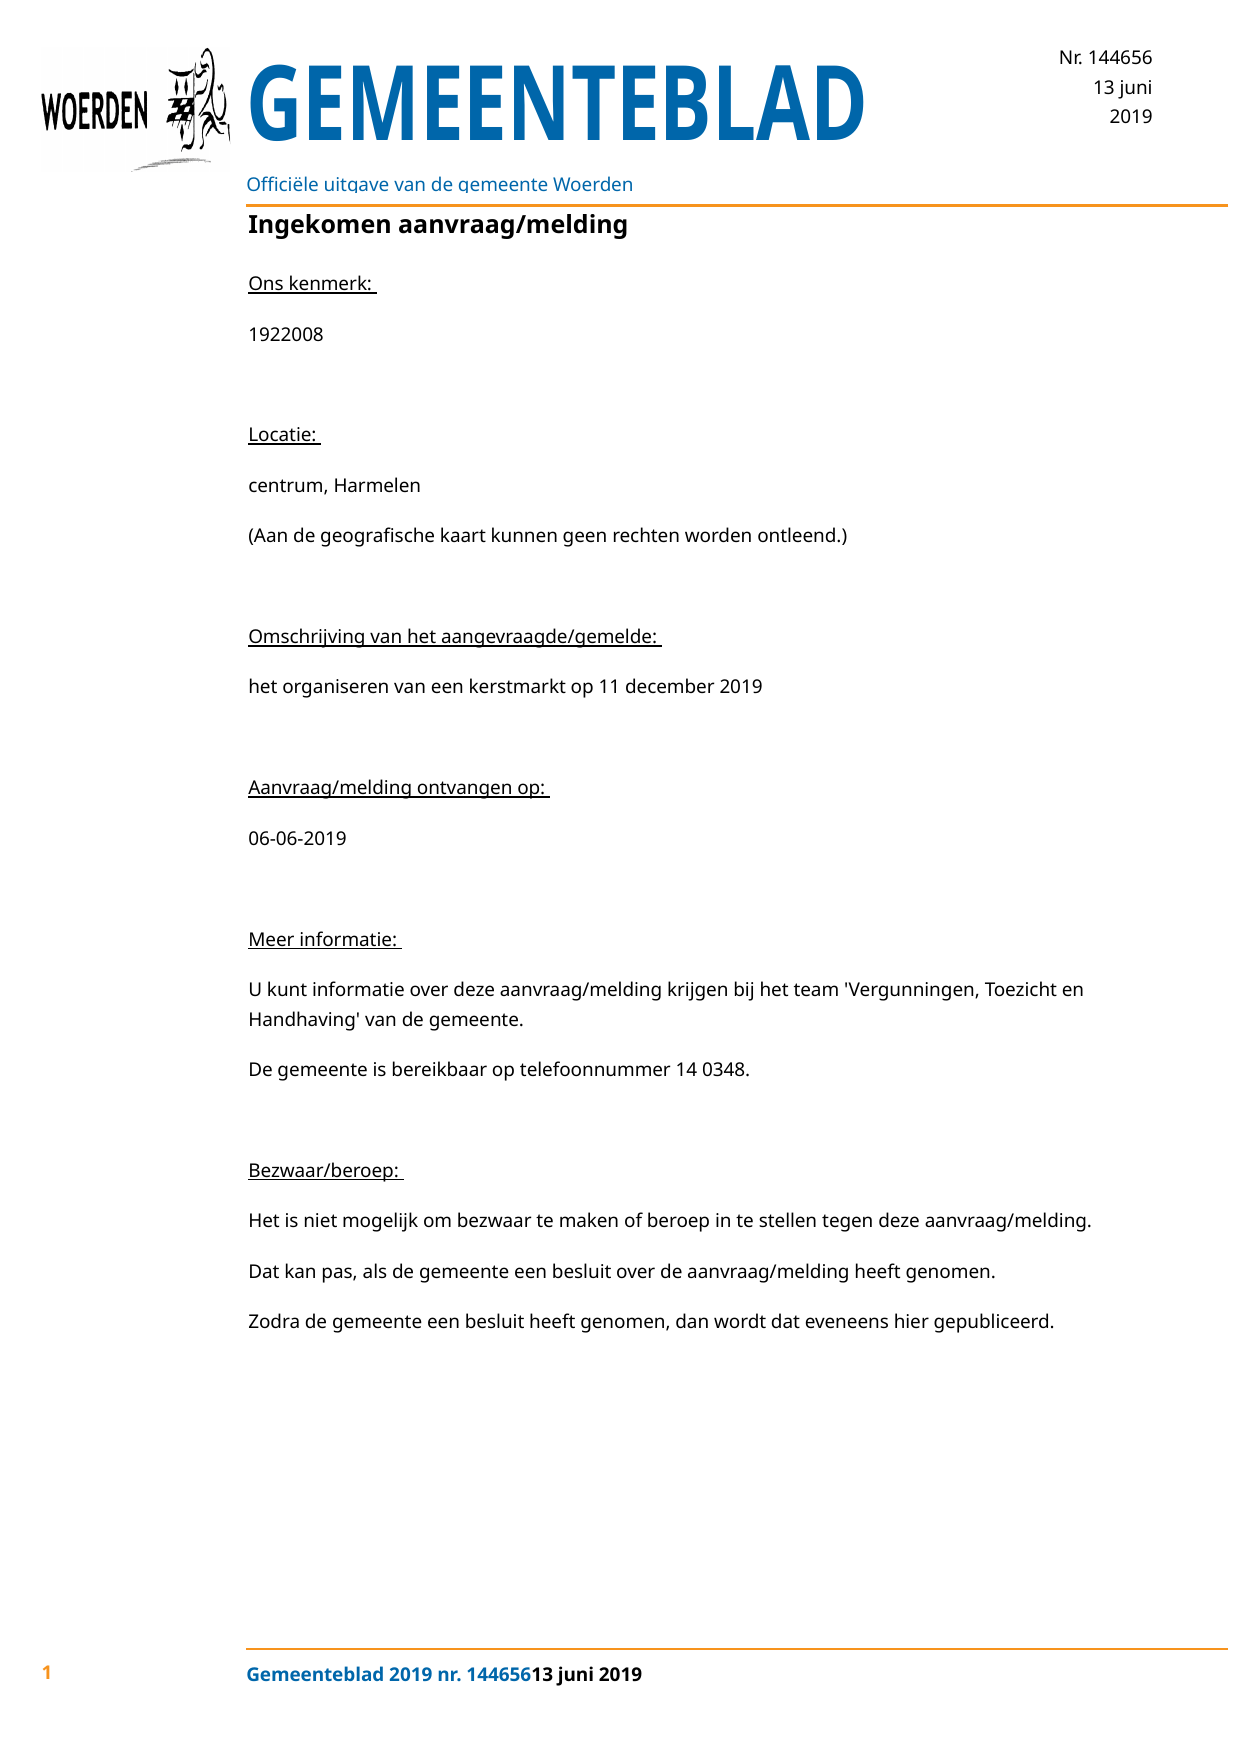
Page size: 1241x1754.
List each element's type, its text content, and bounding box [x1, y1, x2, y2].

text Het is niet mogelijk om bezwaar te maken of beroep in te stellen tegen deze aanvraag/melding. [248, 1207, 1152, 1233]
text U kunt informatie over deze aanvraag/melding krijgen bij het team 'Vergunningen, Toezicht en Handhaving' van de gemeente. [248, 976, 1152, 1031]
text Zodra de gemeente een besluit heeft genomen, dan wordt dat eveneens hier gepubliceerd. [248, 1308, 1152, 1334]
text 1922008 [248, 321, 1152, 346]
picture [41, 47, 231, 172]
text centrum, Harmelen [248, 472, 1152, 498]
text het organiseren van een kerstmarkt op 11 december 2019 [248, 674, 1152, 699]
text (Aan de geografische kaart kunnen geen rechten worden ontleend.) [248, 522, 1152, 548]
text Ingekomen aanvraag/melding [248, 207, 1152, 241]
text Omschrijving van het aangevraagde/gemelde: [248, 623, 1152, 649]
text Aanvraag/melding ontvangen op: [248, 774, 1152, 800]
text Ons kenmerk: [248, 270, 1152, 296]
text Locatie: [248, 422, 1152, 447]
text Meer informatie: [248, 926, 1152, 951]
text De gemeente is bereikbaar op telefoonnummer 14 0348. [248, 1056, 1152, 1082]
text Dat kan pas, als de gemeente een besluit over de aanvraag/melding heeft genomen. [248, 1258, 1152, 1283]
text 06-06-2019 [248, 825, 1152, 851]
text Bezwaar/beroep: [248, 1157, 1152, 1183]
